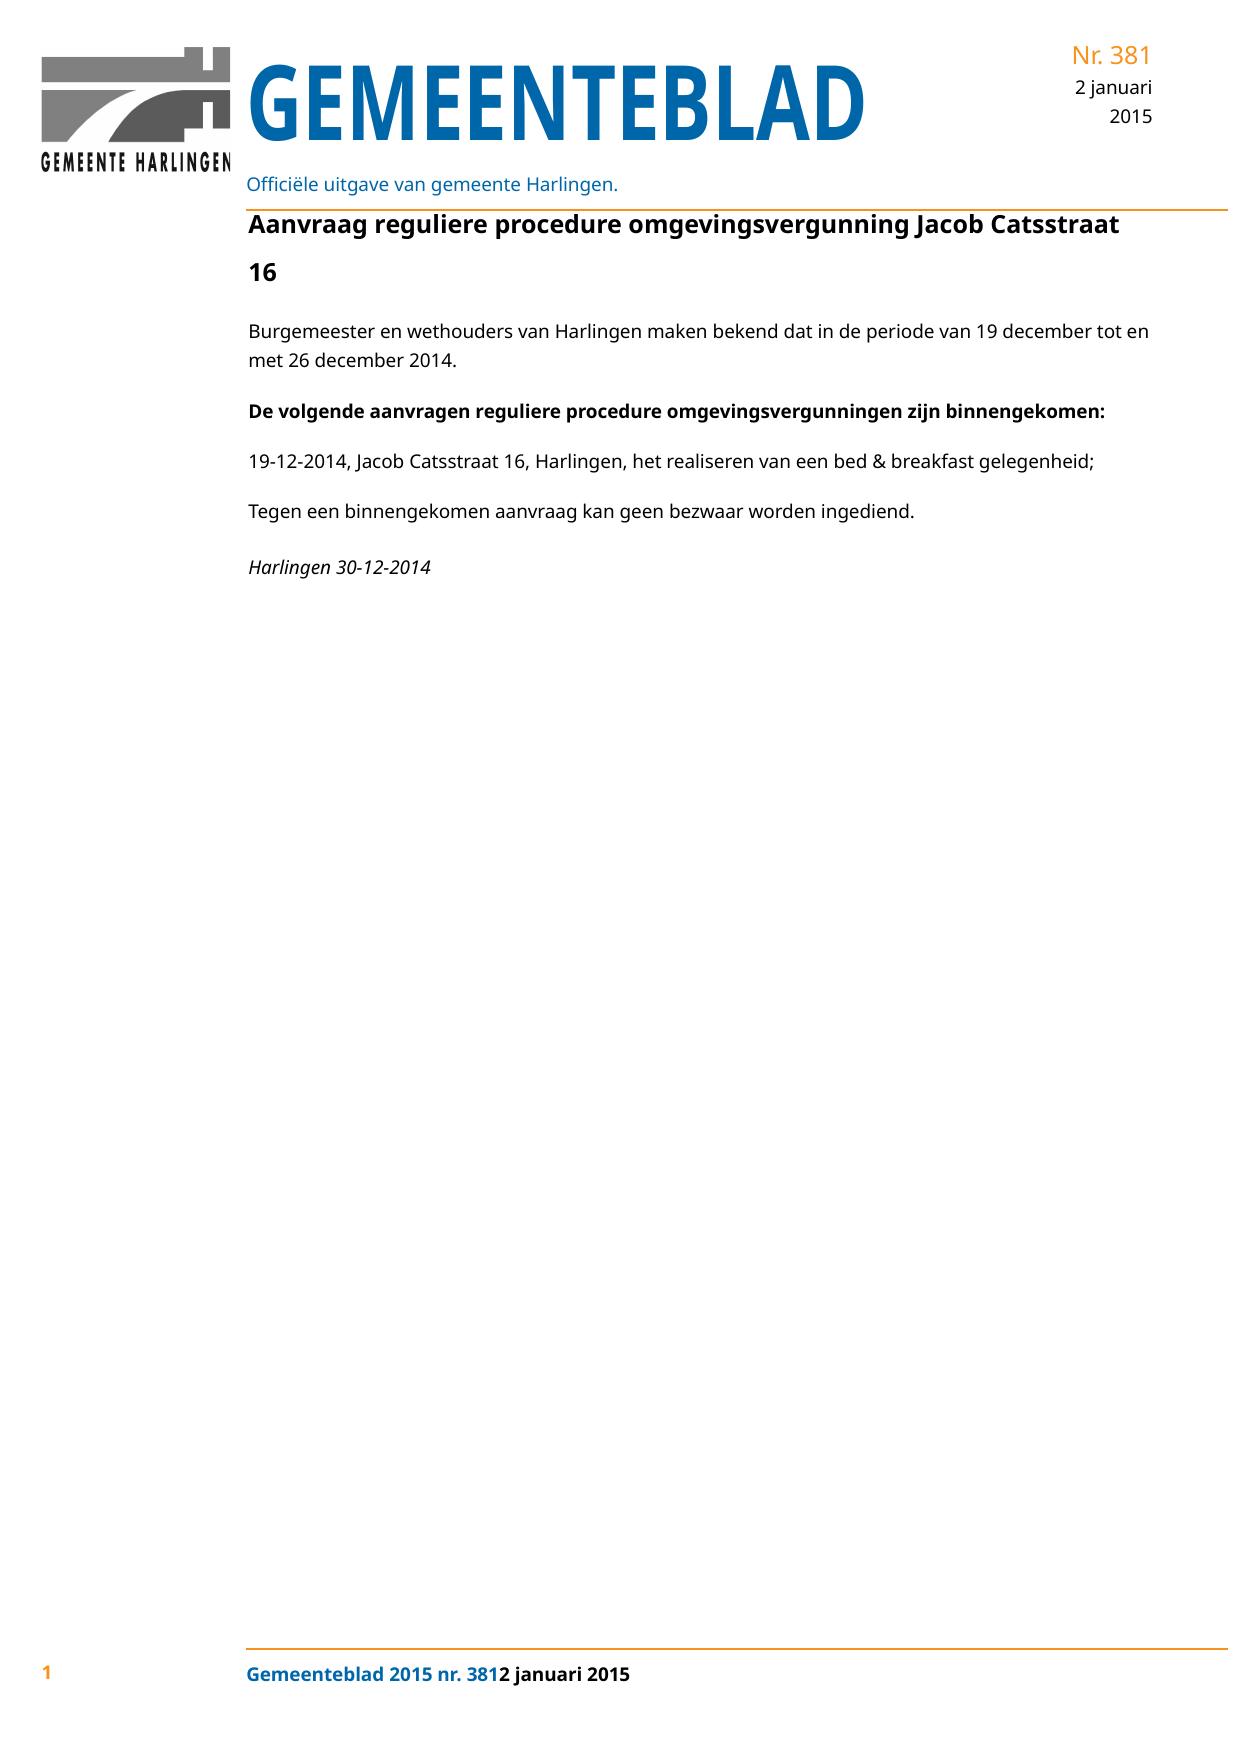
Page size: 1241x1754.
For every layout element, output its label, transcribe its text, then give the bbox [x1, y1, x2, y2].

text De volgende aanvragen reguliere procedure omgevingsvergunningen zijn binnengekomen: [248, 398, 1152, 424]
text Harlingen 30-12-2014 [248, 554, 1152, 580]
picture [41, 47, 231, 172]
text Burgemeester en wethouders van Harlingen maken bekend dat in de periode van 19 december tot en met 26 december 2014. [248, 318, 1152, 373]
text Aanvraag reguliere procedure omgevingsvergunning Jacob Catsstraat 16 [248, 211, 1152, 288]
text Tegen een binnengekomen aanvraag kan geen bezwaar worden ingediend. [248, 499, 1152, 524]
text 19-12-2014, Jacob Catsstraat 16, Harlingen, het realiseren van een bed & breakfast gelegenheid; [248, 448, 1152, 474]
